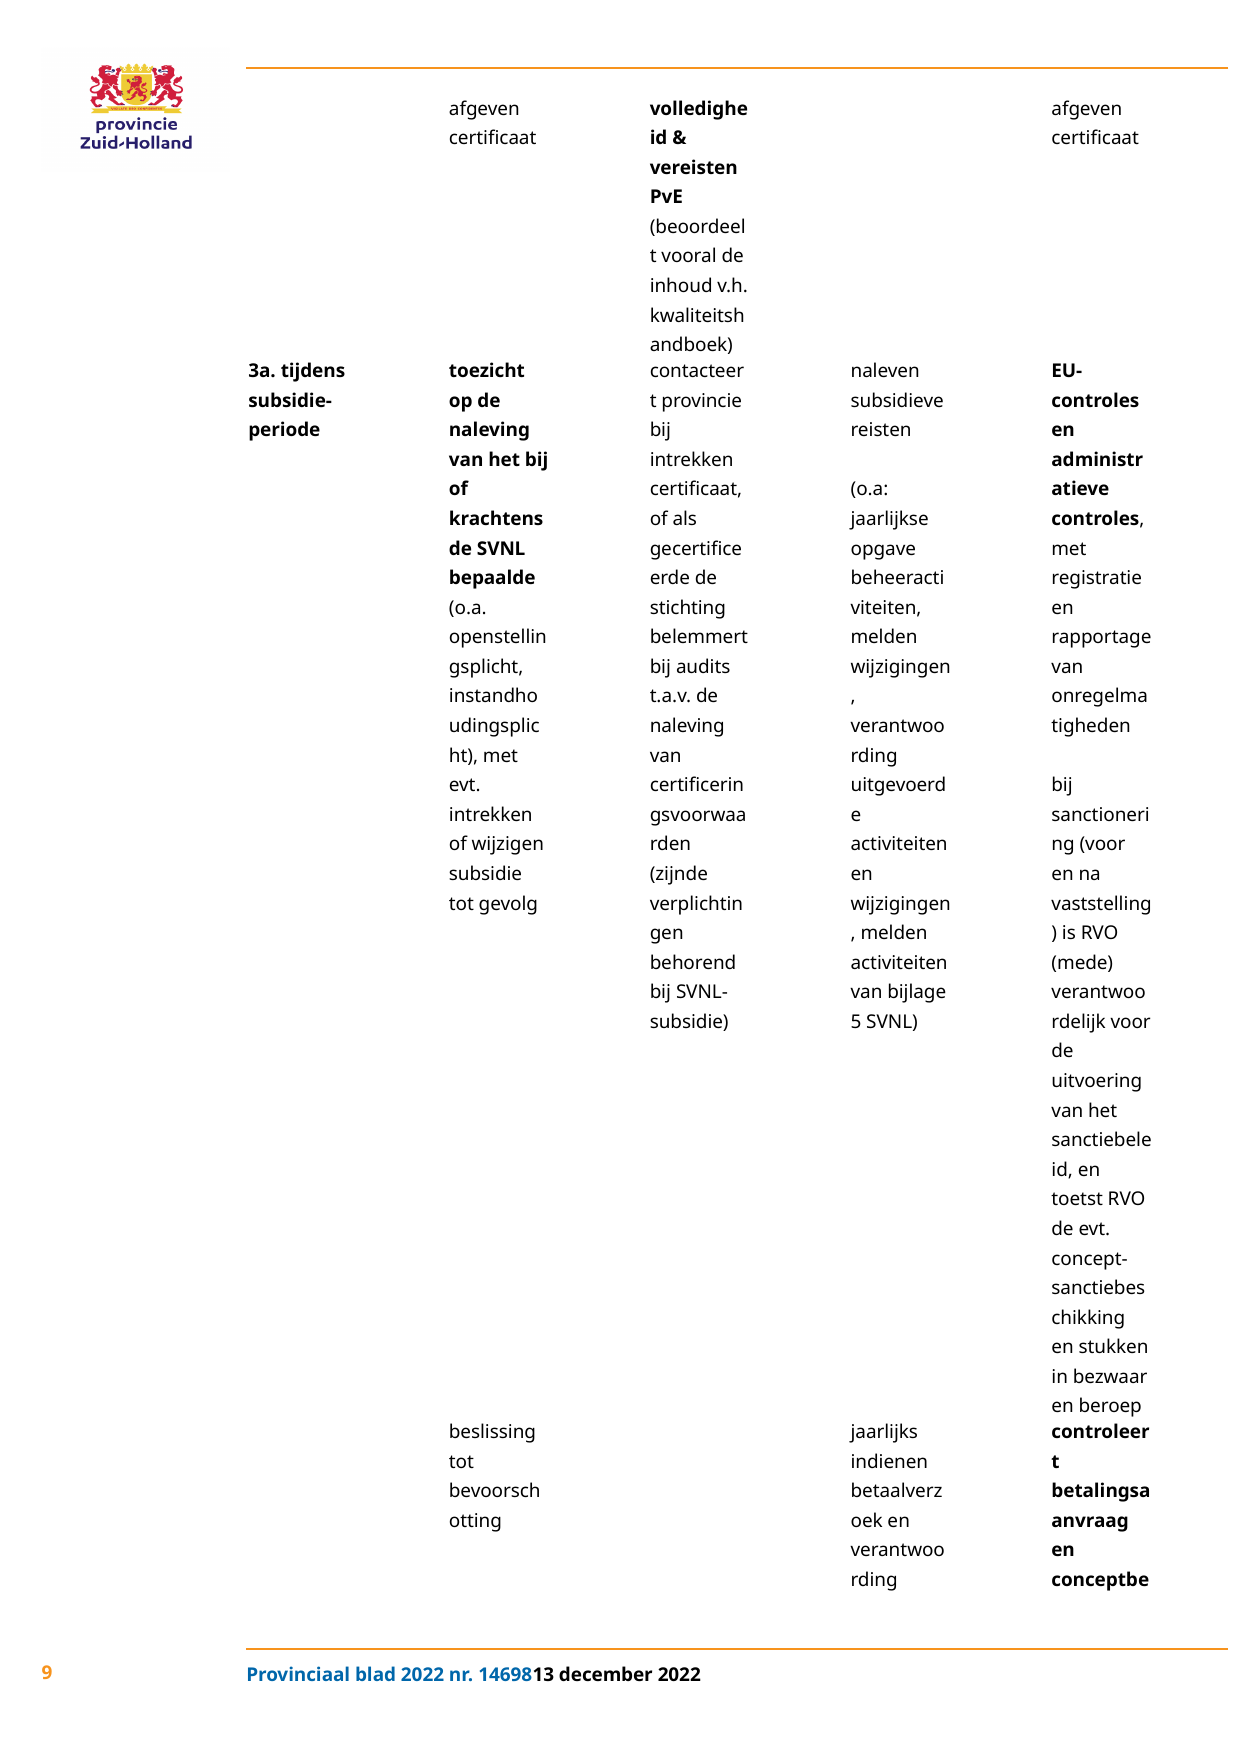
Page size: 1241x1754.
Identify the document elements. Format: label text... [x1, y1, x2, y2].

table_cell naleven subsidievereisten (o.a: jaarlijkse opgave beheeractiviteiten, melden wijzigingen, verantwoording uitgevoerde activiteiten en wijzigingen, melden activiteiten van bijlage 5 SVNL) [850, 357, 951, 1418]
table_cell afgeven certificaat [449, 95, 549, 357]
table_cell [750, 357, 850, 1592]
table_cell [850, 95, 951, 357]
table_cell 3a. tijdens subsidie-periode [248, 357, 348, 1592]
table_cell jaarlijks indienen betaalverzoek en verantwoording [850, 1418, 951, 1592]
table_cell [348, 357, 449, 1592]
table_cell contacteert provincie bij intrekken certificaat, of als gecertificeerde de stichting belemmert bij audits t.a.v. de naleving van certificeringsvoorwaarden (zijnde verplichtingen behorend bij SVNL-subsidie) [650, 357, 750, 1418]
picture [41, 47, 231, 172]
table_cell toezicht op de naleving van het bij of krachtens de SVNL bepaalde (o.a. openstellingsplicht, instandhoudingsplicht), met evt. intrekken of wijzigen subsidie tot gevolg [449, 357, 549, 1418]
table_cell [951, 95, 1051, 357]
table_cell [650, 1418, 750, 1592]
table_cell [248, 95, 348, 357]
table_cell EU-controles en administratieve controles, met registratie en rapportage van onregelmatigheden bij sanctionering (voor en na vaststelling) is RVO (mede) verantwoordelijk voor de uitvoering van het sanctiebeleid, en toetst RVO de evt. concept- sanctiebeschikking en stukken in bezwaar en beroep [1051, 357, 1152, 1418]
table_cell volledigheid & vereisten PvE (beoordeelt vooral de inhoud v.h. kwaliteitshandboek) [650, 95, 750, 357]
table_cell [951, 357, 1051, 1418]
table_cell [549, 357, 649, 1592]
table_cell [348, 95, 449, 357]
table_cell [951, 1418, 1051, 1592]
table_cell [549, 95, 649, 357]
table_cell afgeven certificaat [1051, 95, 1152, 357]
table_cell [750, 95, 850, 357]
table_cell controleert betalingsaanvraag en conceptbe [1051, 1418, 1152, 1592]
table_cell beslissing tot bevoorschotting [449, 1418, 549, 1592]
